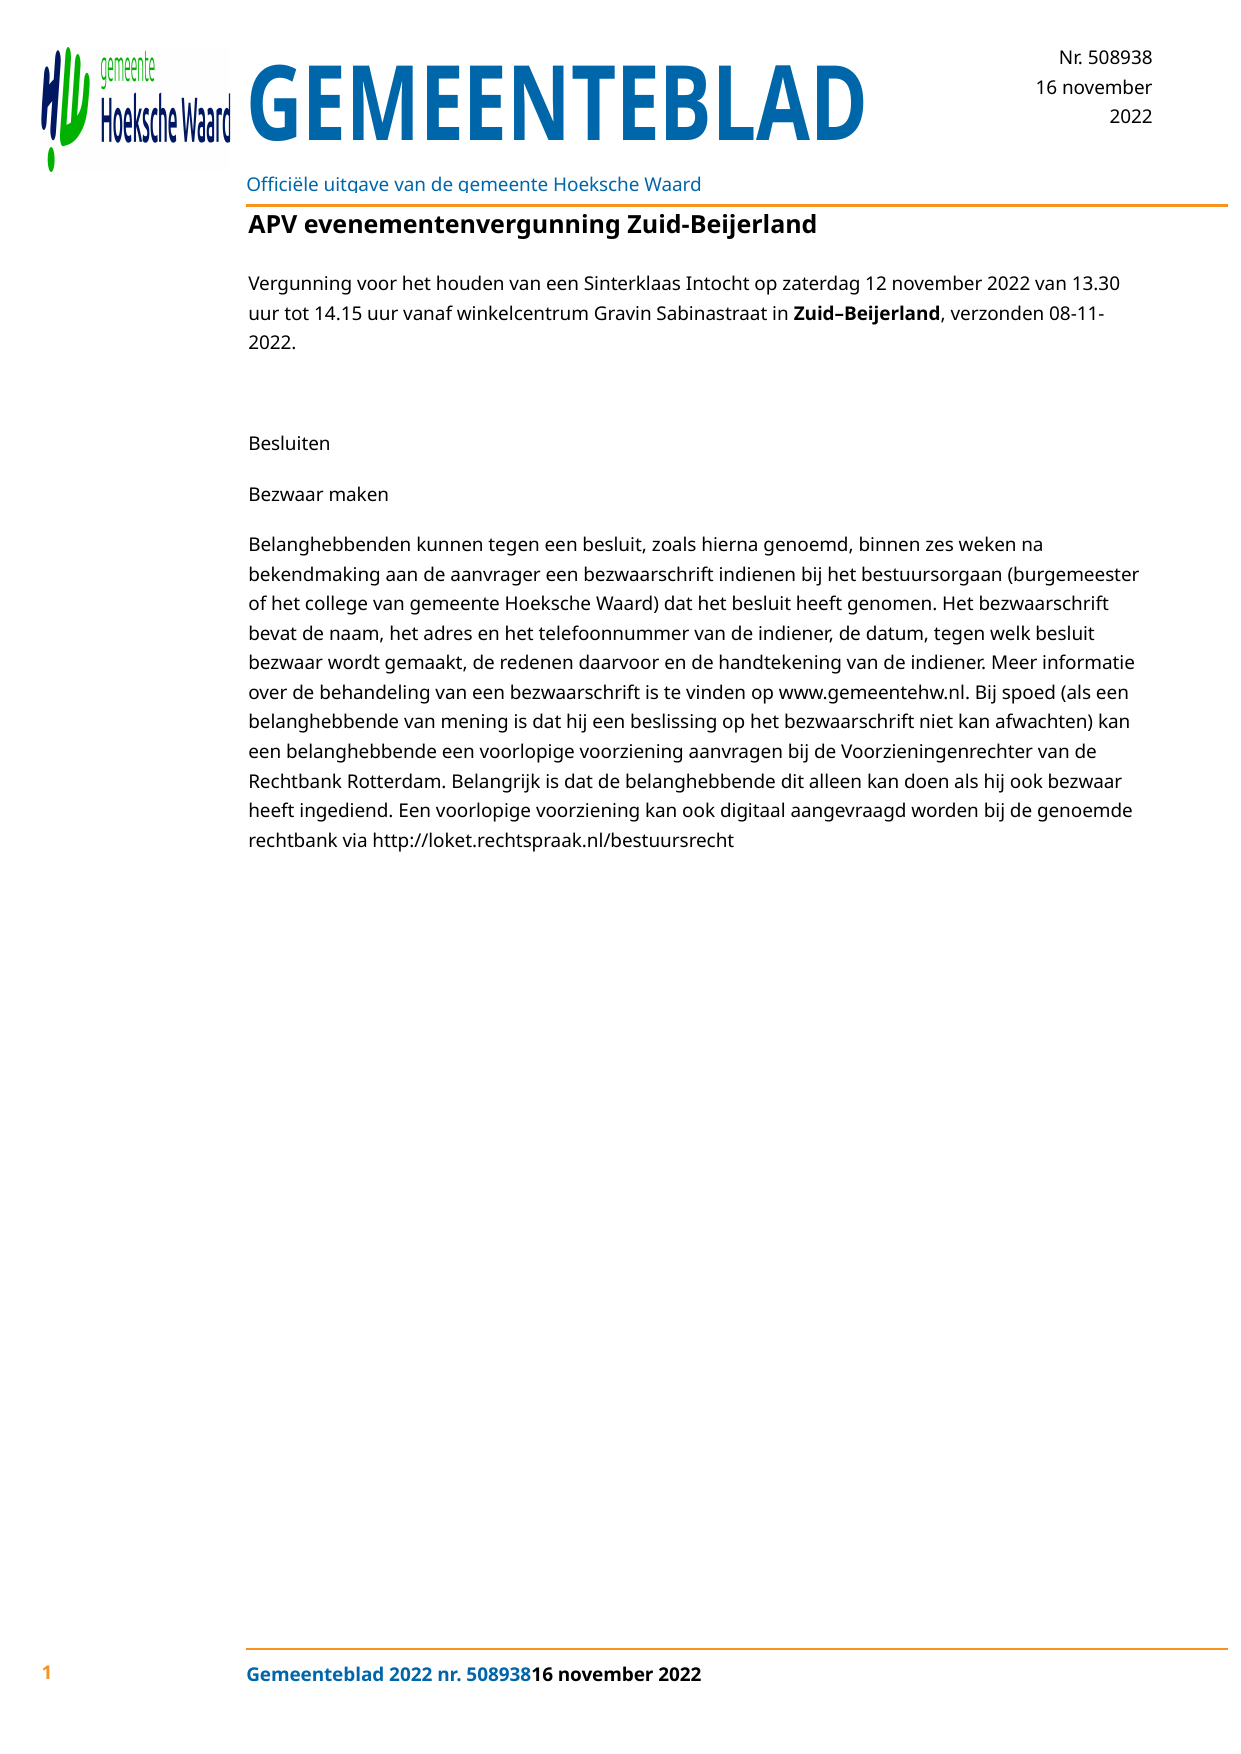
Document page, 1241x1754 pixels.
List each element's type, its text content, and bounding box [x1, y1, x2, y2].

picture [41, 47, 231, 172]
text Vergunning voor het houden van een Sinterklaas Intocht op zaterdag 12 november 2022 van 13.30 uur tot 14.15 uur vanaf winkelcentrum Gravin Sabinastraat in Zuid–Beijerland, verzonden 08-11-2022. [248, 270, 1152, 355]
text Besluiten [248, 430, 1152, 456]
text Belanghebbenden kunnen tegen een besluit, zoals hierna genoemd, binnen zes weken na bekendmaking aan de aanvrager een bezwaarschrift indienen bij het bestuursorgaan (burgemeester of het college van gemeente Hoeksche Waard) dat het besluit heeft genomen. Het bezwaarschrift bevat de naam, het adres en het telefoonnummer van de indiener, de datum, tegen welk besluit bezwaar wordt gemaakt, de redenen daarvoor en de handtekening van de indiener. Meer informatie over de behandeling van een bezwaarschrift is te vinden op www.gemeentehw.nl. Bij spoed (als een belanghebbende van mening is dat hij een beslissing op het bezwaarschrift niet kan afwachten) kan een belanghebbende een voorlopige voorziening aanvragen bij de Voorzieningenrechter van de Rechtbank Rotterdam. Belangrijk is dat de belanghebbende dit alleen kan doen als hij ook bezwaar heeft ingediend. Een voorlopige voorziening kan ook digitaal aangevraagd worden bij de genoemde rechtbank via http://loket.rechtspraak.nl/bestuursrecht [248, 531, 1152, 853]
text APV evenementenvergunning Zuid-Beijerland [248, 207, 1152, 241]
text Bezwaar maken [248, 481, 1152, 506]
